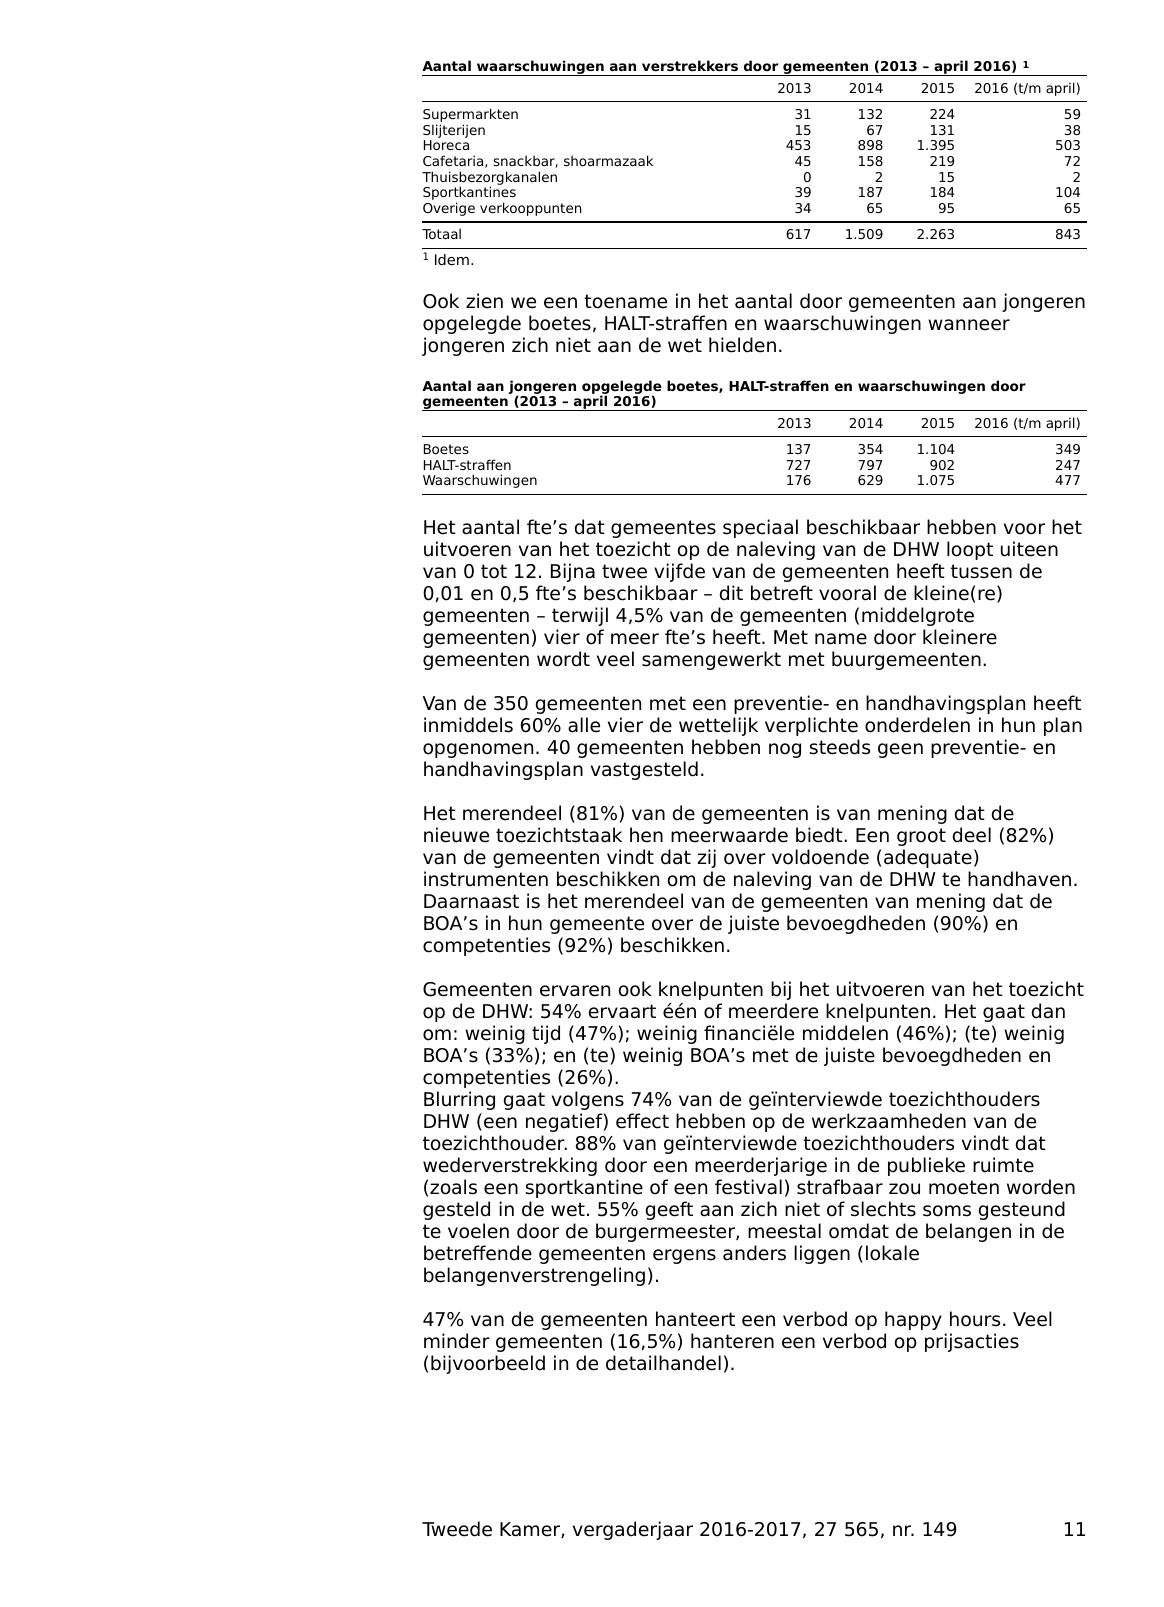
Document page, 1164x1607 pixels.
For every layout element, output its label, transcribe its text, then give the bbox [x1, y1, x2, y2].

table_cell 2.263 [889, 223, 961, 248]
text 47% van de gemeenten hanteert een verbod op happy hours. Veel minder gemeenten (16,5%) hanteren een verbod op prijsacties (bijvoorbeeld in de detailhandel). [422, 1309, 1087, 1375]
table_cell 15 [889, 170, 961, 185]
table_cell 104 [961, 185, 1087, 201]
table_cell 354 [817, 437, 889, 457]
text Gemeenten ervaren ook knelpunten bij het uitvoeren van het toezicht op de DHW: 54% ervaart één of meerdere knelpunten. Het gaat dan om: weinig tijd (47%); weinig financiële middelen (46%); (te) weinig BOA’s (33%); en (te) weinig BOA’s met de juiste bevoegdheden en competenties (26%). [422, 979, 1087, 1089]
table_cell 2015 [889, 76, 961, 101]
table_cell Totaal [422, 223, 745, 248]
table_cell 898 [817, 138, 889, 154]
table_cell 158 [817, 154, 889, 169]
table_cell 187 [817, 185, 889, 201]
text Blurring gaat volgens 74% van de geïnterviewde toezichthouders DHW (een negatief) effect hebben op de werkzaamheden van de toezichthouder. 88% van geïnterviewde toezichthouders vindt dat wederverstrekking door een meerderjarige in de publieke ruimte (zoals een sportkantine of een festival) strafbaar zou moeten worden gesteld in de wet. 55% geeft aan zich niet of slechts soms gesteund te voelen door de burgermeester, meestal omdat de belangen in de betreffende gemeenten ergens anders liggen (lokale belangenverstrengeling). [422, 1089, 1087, 1287]
table_cell 2013 [745, 411, 817, 436]
table_cell 1.509 [817, 223, 889, 248]
table_cell 95 [889, 201, 961, 221]
table_cell 2015 [889, 411, 961, 436]
table_cell 39 [745, 185, 817, 201]
table_cell 72 [961, 154, 1087, 169]
table_cell 224 [889, 102, 961, 122]
table_cell [422, 76, 745, 101]
table_cell 349 [961, 437, 1087, 457]
table_cell HALT-straffen [422, 458, 745, 473]
table_cell 15 [745, 123, 817, 138]
table_cell 629 [817, 473, 889, 494]
table_cell 843 [961, 223, 1087, 248]
table_cell 797 [817, 458, 889, 473]
table_cell 617 [745, 223, 817, 248]
table_cell 2 [817, 170, 889, 185]
table_header Aantal waarschuwingen aan verstrekkers door gemeenten (2013 – april 2016) 1 [422, 59, 1087, 75]
table_cell 1.395 [889, 138, 961, 154]
table_cell 219 [889, 154, 961, 169]
table_cell Thuisbezorgkanalen [422, 170, 745, 185]
table_cell Boetes [422, 437, 745, 457]
table_cell [422, 411, 745, 436]
table_cell Sportkantines [422, 185, 745, 201]
table_cell 2 [961, 170, 1087, 185]
table_cell 45 [745, 154, 817, 169]
table_cell 65 [961, 201, 1087, 221]
table_cell Horeca [422, 138, 745, 154]
table_cell 137 [745, 437, 817, 457]
table_cell Overige verkooppunten [422, 201, 745, 221]
table_cell 727 [745, 458, 817, 473]
table_cell 1.075 [889, 473, 961, 494]
table_cell 503 [961, 138, 1087, 154]
table_cell 902 [889, 458, 961, 473]
table_cell Supermarkten [422, 102, 745, 122]
table_cell 453 [745, 138, 817, 154]
table_cell 184 [889, 185, 961, 201]
text Het aantal fte’s dat gemeentes speciaal beschikbaar hebben voor het uitvoeren van het toezicht op de naleving van de DHW loopt uiteen van 0 tot 12. Bijna twee vijfde van de gemeenten heeft tussen de 0,01 en 0,5 fte’s beschikbaar – dit betreft vooral de kleine(re) gemeenten – terwijl 4,5% van de gemeenten (middelgrote gemeenten) vier of meer fte’s heeft. Met name door kleinere gemeenten wordt veel samengewerkt met buurgemeenten. [422, 517, 1087, 671]
table_cell Slijterijen [422, 123, 745, 138]
table_cell 132 [817, 102, 889, 122]
table_cell 477 [961, 473, 1087, 494]
table_cell Waarschuwingen [422, 473, 745, 494]
table_cell 1.104 [889, 437, 961, 457]
table_cell 2016 (t/m april) [961, 411, 1087, 436]
table_cell 31 [745, 102, 817, 122]
table_cell 0 [745, 170, 817, 185]
table_cell 38 [961, 123, 1087, 138]
table_cell 65 [817, 201, 889, 221]
table_cell 131 [889, 123, 961, 138]
table_cell 34 [745, 201, 817, 221]
table_cell 1 Idem. [422, 249, 1087, 268]
text Ook zien we een toename in het aantal door gemeenten aan jongeren opgelegde boetes, HALT-straffen en waarschuwingen wanneer jongeren zich niet aan de wet hielden. [422, 291, 1087, 357]
text Het merendeel (81%) van de gemeenten is van mening dat de nieuwe toezichtstaak hen meerwaarde biedt. Een groot deel (82%) van de gemeenten vindt dat zij over voldoende (adequate) instrumenten beschikken om de naleving van de DHW te handhaven. Daarnaast is het merendeel van de gemeenten van mening dat de BOA’s in hun gemeente over de juiste bevoegdheden (90%) en competenties (92%) beschikken. [422, 803, 1087, 957]
table_cell 2014 [817, 76, 889, 101]
table_cell 2013 [745, 76, 817, 101]
table_cell Cafetaria, snackbar, shoarmazaak [422, 154, 745, 169]
table_cell 176 [745, 473, 817, 494]
table_header Aantal aan jongeren opgelegde boetes, HALT-straffen en waarschuwingen door gemeenten (2013 – april 2016) [422, 379, 1087, 410]
table_cell 67 [817, 123, 889, 138]
table_cell 59 [961, 102, 1087, 122]
table_cell 247 [961, 458, 1087, 473]
table_cell 2014 [817, 411, 889, 436]
table_cell 2016 (t/m april) [961, 76, 1087, 101]
text Van de 350 gemeenten met een preventie- en handhavingsplan heeft inmiddels 60% alle vier de wettelijk verplichte onderdelen in hun plan opgenomen. 40 gemeenten hebben nog steeds geen preventie- en handhavingsplan vastgesteld. [422, 693, 1087, 781]
